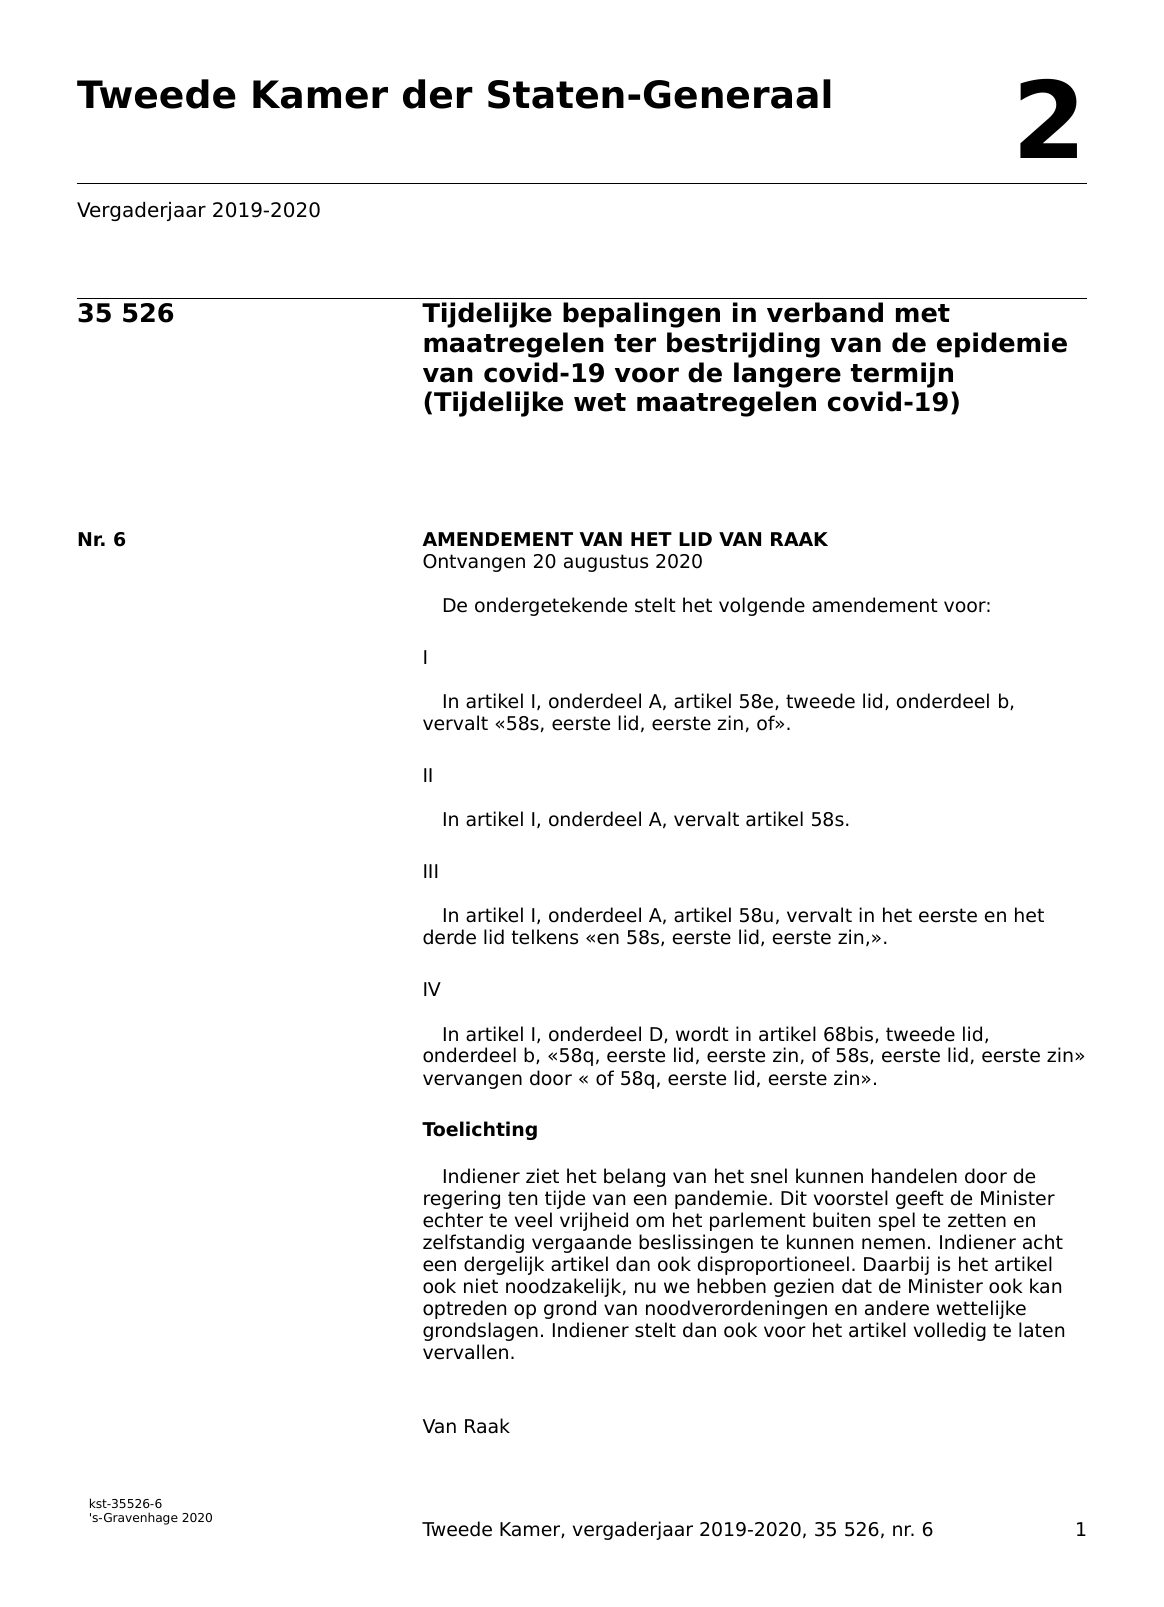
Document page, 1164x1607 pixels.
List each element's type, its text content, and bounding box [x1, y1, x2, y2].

table_header Tweede Kamer der Staten-Generaal [77, 59, 886, 183]
text In artikel I, onderdeel A, vervalt artikel 58s. [422, 809, 1087, 831]
text Van Raak [422, 1394, 1087, 1438]
text 's-Gravenhage 2020 [88, 1511, 323, 1525]
text kst-35526-6 [88, 1497, 323, 1511]
text In artikel I, onderdeel D, wordt in artikel 68bis, tweede lid, onderdeel b, «58q, eerste lid, eerste zin, of 58s, eerste lid, eerste zin» vervangen door « of 58q, eerste lid, eerste zin». [422, 1023, 1087, 1089]
text Indiener ziet het belang van het snel kunnen handelen door de regering ten tijde van een pandemie. Dit voorstel geeft de Minister echter te veel vrijheid om het parlement buiten spel te zetten en zelfstandig vergaande beslissingen te kunnen nemen. Indiener acht een dergelijk artikel dan ook disproportioneel. Daarbij is het artikel ook niet noodzakelijk, nu we hebben gezien dat de Minister ook kan optreden op grond van noodverordeningen en andere wettelijke grondslagen. Indiener stelt dan ook voor het artikel volledig te laten vervallen. [422, 1166, 1087, 1364]
subtitle II [422, 765, 1087, 787]
subtitle I [422, 647, 1087, 669]
text Ontvangen 20 augustus 2020 [422, 551, 1087, 573]
text De ondergetekende stelt het volgende amendement voor: [422, 595, 1087, 617]
subtitle III [422, 861, 1087, 883]
text In artikel I, onderdeel A, artikel 58u, vervalt in het eerste en het derde lid telkens «en 58s, eerste lid, eerste zin,». [422, 905, 1087, 949]
subtitle 35 526 Tijdelijke bepalingen in verband met maatregelen ter bestrijding van de epidemie van covid-19 voor de langere termijn (Tijdelijke wet maatregelen covid-19) [77, 299, 1087, 418]
subtitle Nr. 6 AMENDEMENT VAN HET LID VAN RAAK [77, 529, 1087, 551]
table_header 2 [886, 59, 1087, 183]
table_cell Vergaderjaar 2019-2020 [77, 184, 1087, 298]
subtitle IV [422, 979, 1087, 1001]
text In artikel I, onderdeel A, artikel 58e, tweede lid, onderdeel b, vervalt «58s, eerste lid, eerste zin, of». [422, 691, 1087, 735]
subtitle Toelichting [422, 1119, 1087, 1141]
